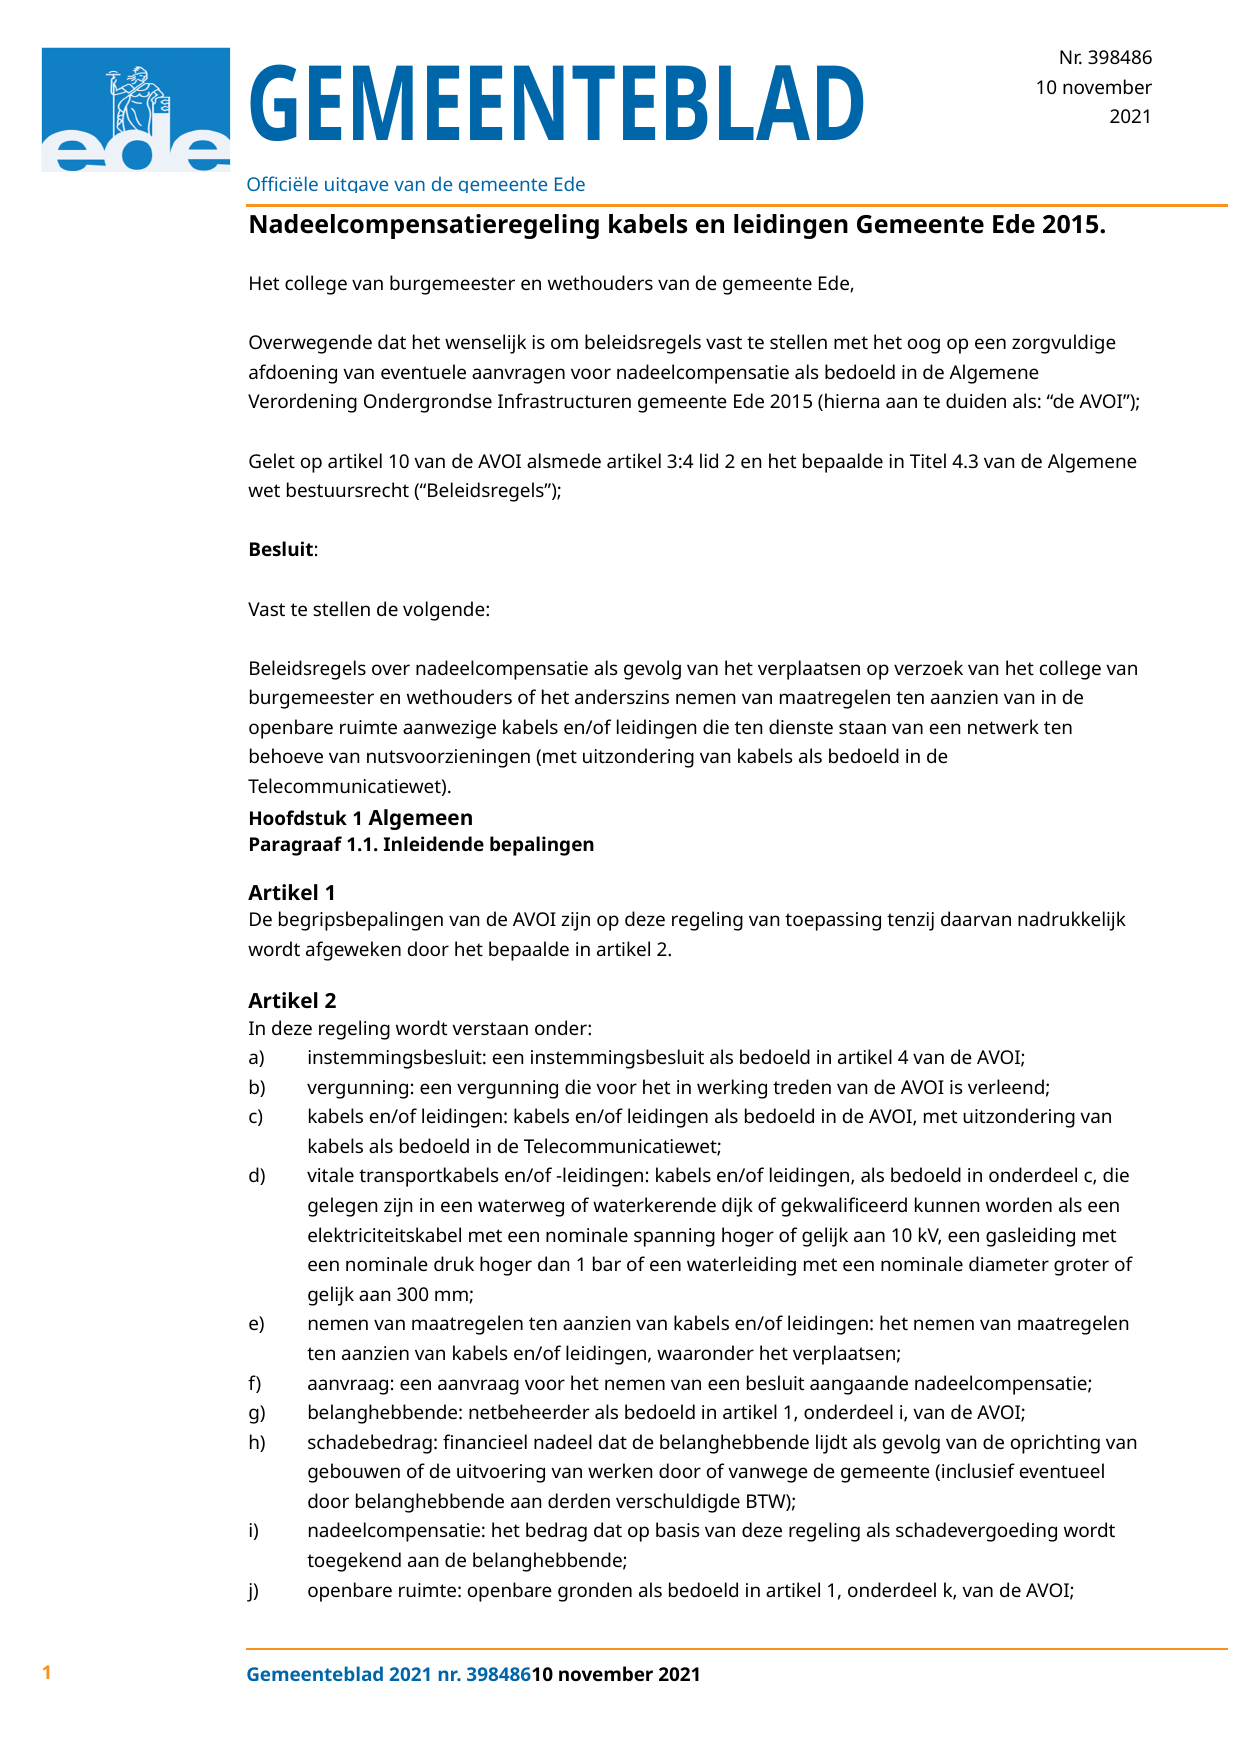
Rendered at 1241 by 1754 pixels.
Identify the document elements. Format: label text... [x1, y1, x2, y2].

list openbare ruimte: openbare gronden als bedoeld in artikel 1, onderdeel k, van de AVOI; [248, 1577, 1152, 1602]
text Paragraaf 1.1. Inleidende bepalingen [248, 831, 1152, 857]
text Hoofdstuk 1 Algemeen [248, 803, 1152, 831]
picture [41, 47, 231, 172]
text Artikel 2 [248, 986, 1152, 1015]
list vergunning: een vergunning die voor het in werking treden van de AVOI is verleend; [248, 1074, 1152, 1099]
text Het college van burgemeester en wethouders van de gemeente Ede, [248, 270, 1152, 296]
text Artikel 1 [248, 878, 1152, 906]
list aanvraag: een aanvraag voor het nemen van een besluit aangaande nadeelcompensatie; [248, 1370, 1152, 1395]
text Vast te stellen de volgende: [248, 596, 1152, 621]
list nadeelcompensatie: het bedrag dat op basis van deze regeling als schadevergoeding wordt toegekend aan de belanghebbende; [248, 1518, 1152, 1573]
text Besluit: [248, 537, 1152, 562]
list instemmingsbesluit: een instemmingsbesluit als bedoeld in artikel 4 van de AVOI; [248, 1044, 1152, 1070]
text Overwegende dat het wenselijk is om beleidsregels vast te stellen met het oog op een zorgvuldige afdoening van eventuele aanvragen voor nadeelcompensatie als bedoeld in de Algemene Verordening Ondergrondse Infrastructuren gemeente Ede 2015 (hierna aan te duiden als: “de AVOI”); [248, 329, 1152, 414]
list kabels en/of leidingen: kabels en/of leidingen als bedoeld in de AVOI, met uitzondering van kabels als bedoeld in de Telecommunicatiewet; [248, 1103, 1152, 1159]
text Beleidsregels over nadeelcompensatie als gevolg van het verplaatsen op verzoek van het college van burgemeester en wethouders of het anderszins nemen van maatregelen ten aanzien van in de openbare ruimte aanwezige kabels en/of leidingen die ten dienste staan van een netwerk ten behoeve van nutsvoorzieningen (met uitzondering van kabels als bedoeld in de Telecommunicatiewet). [248, 655, 1152, 799]
list belanghebbende: netbeheerder als bedoeld in artikel 1, onderdeel i, van de AVOI; [248, 1399, 1152, 1425]
list schadebedrag: financieel nadeel dat de belanghebbende lijdt als gevolg van de oprichting van gebouwen of de uitvoering van werken door of vanwege de gemeente (inclusief eventueel door belanghebbende aan derden verschuldigde BTW); [248, 1429, 1152, 1514]
text Nadeelcompensatieregeling kabels en leidingen Gemeente Ede 2015. [248, 207, 1152, 241]
list vitale transportkabels en/of -leidingen: kabels en/of leidingen, als bedoeld in onderdeel c, die gelegen zijn in een waterweg of waterkerende dijk of gekwalificeerd kunnen worden als een elektriciteitskabel met een nominale spanning hoger of gelijk aan 10 kV, een gasleiding met een nominale druk hoger dan 1 bar of een waterleiding met een nominale diameter groter of gelijk aan 300 mm; [248, 1163, 1152, 1307]
text De begripsbepalingen van de AVOI zijn op deze regeling van toepassing tenzij daarvan nadrukkelijk wordt afgeweken door het bepaalde in artikel 2. [248, 906, 1152, 962]
list nemen van maatregelen ten aanzien van kabels en/of leidingen: het nemen van maatregelen ten aanzien van kabels en/of leidingen, waaronder het verplaatsen; [248, 1311, 1152, 1366]
text Gelet op artikel 10 van de AVOI alsmede artikel 3:4 lid 2 en het bepaalde in Titel 4.3 van de Algemene wet bestuursrecht (“Beleidsregels”); [248, 448, 1152, 503]
text In deze regeling wordt verstaan onder: [248, 1015, 1152, 1040]
